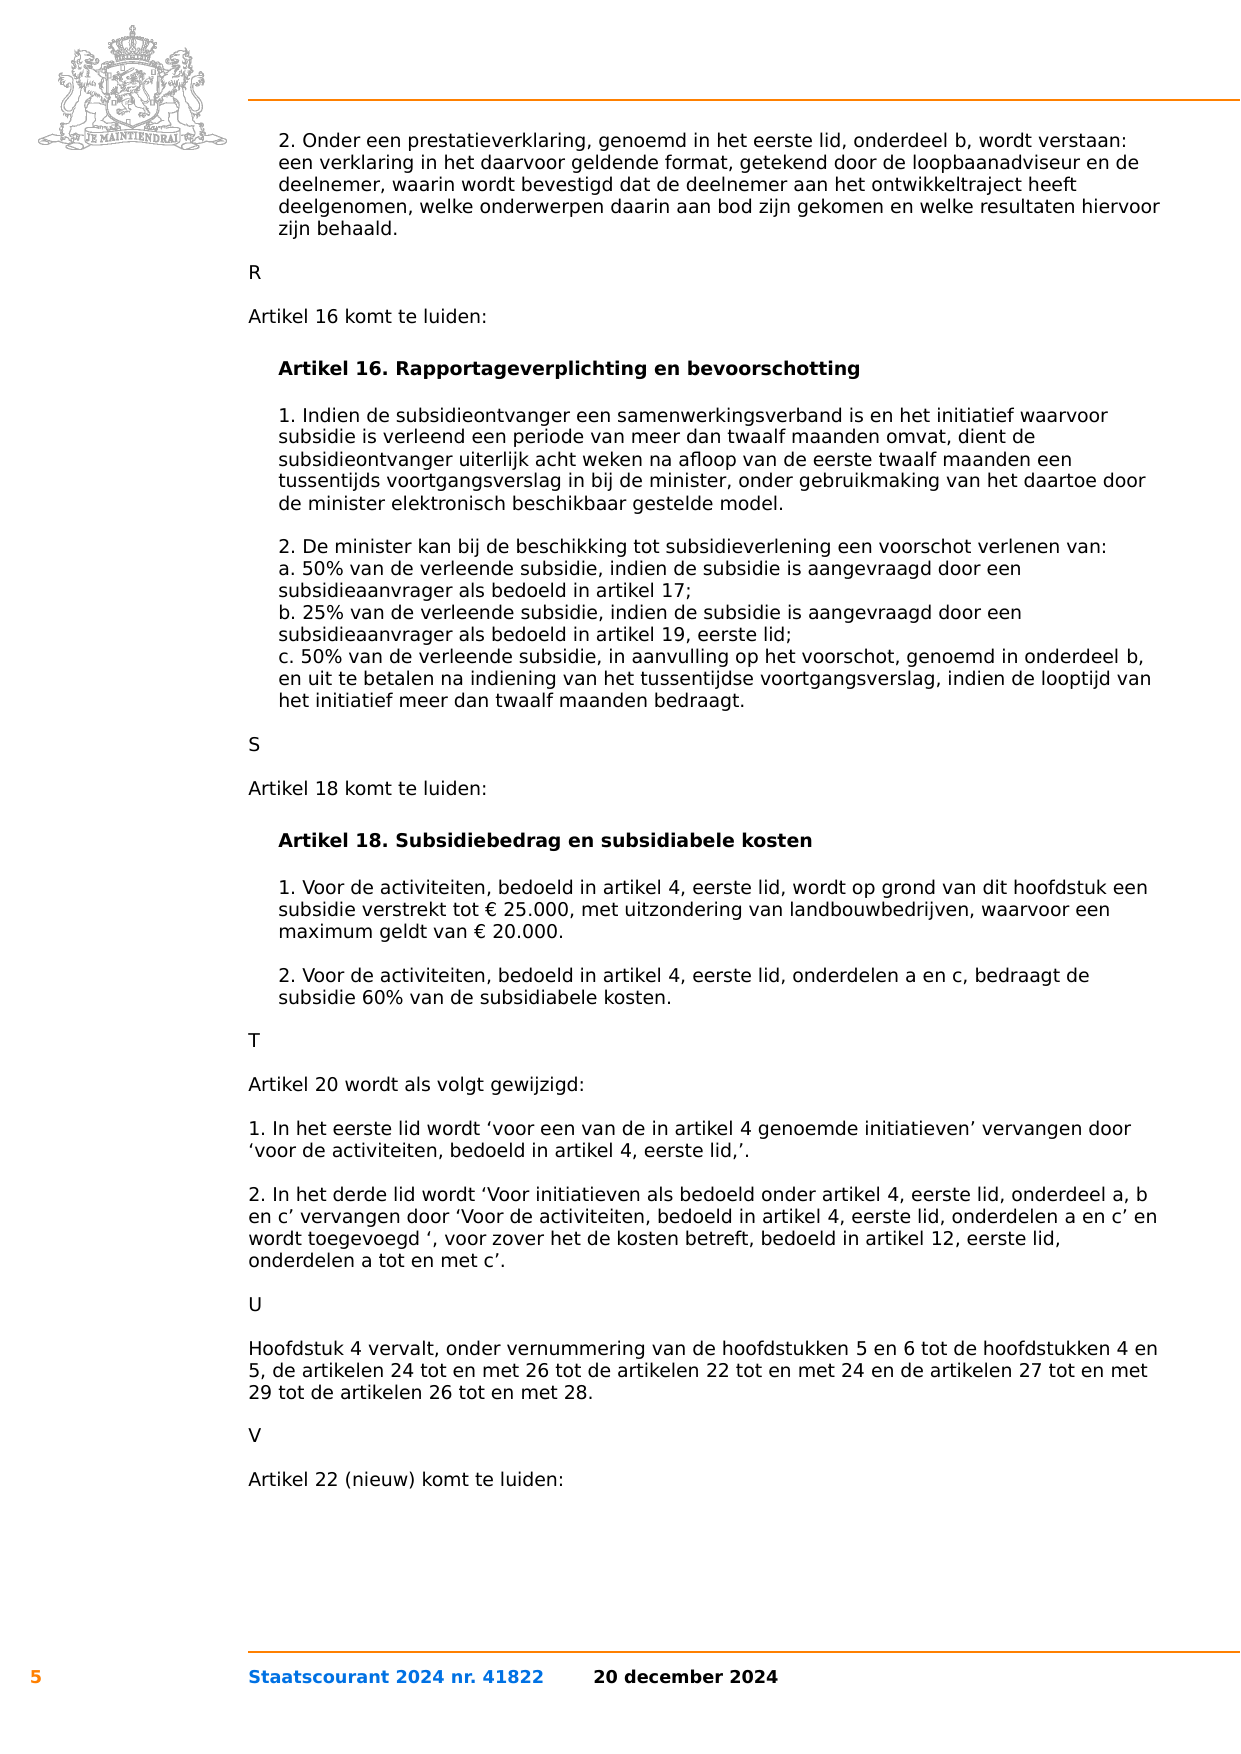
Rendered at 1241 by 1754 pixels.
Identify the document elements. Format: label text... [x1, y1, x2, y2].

text 2. De minister kan bij de beschikking tot subsidieverlening een voorschot verlenen van: [278, 536, 1163, 558]
text 1. Indien de subsidieontvanger een samenwerkingsverband is en het initiatief waarvoor subsidie is verleend een periode van meer dan twaalf maanden omvat, dient de subsidieontvanger uiterlijk acht weken na afloop van de eerste twaalf maanden een tussentijds voortgangsverslag in bij de minister, onder gebruikmaking van het daartoe door de minister elektronisch beschikbaar gestelde model. [278, 404, 1163, 514]
text U [248, 1294, 1163, 1316]
text 2. Voor de activiteiten, bedoeld in artikel 4, eerste lid, onderdelen a en c, bedraagt de subsidie 60% van de subsidiabele kosten. [278, 964, 1163, 1008]
text Artikel 16 komt te luiden: [248, 306, 1163, 327]
text S [248, 734, 1163, 756]
picture [38, 25, 227, 150]
text 2. Onder een prestatieverklaring, genoemd in het eerste lid, onderdeel b, wordt verstaan: een verklaring in het daarvoor geldende format, getekend door de loopbaanadviseur en de deelnemer, waarin wordt bevestigd dat de deelnemer aan het ontwikkeltraject heeft deelgenomen, welke onderwerpen daarin aan bod zijn gekomen en welke resultaten hiervoor zijn behaald. [278, 130, 1163, 240]
text 2. In het derde lid wordt ‘Voor initiatieven als bedoeld onder artikel 4, eerste lid, onderdeel a, b en c’ vervangen door ‘Voor de activiteiten, bedoeld in artikel 4, eerste lid, onderdelen a en c’ en wordt toegevoegd ‘, voor zover het de kosten betreft, bedoeld in artikel 12, eerste lid, onderdelen a tot en met c’. [248, 1184, 1163, 1272]
text Artikel 22 (nieuw) komt te luiden: [248, 1469, 1163, 1491]
subtitle Artikel 16. Rapportageverplichting en bevoorschotting [278, 357, 1163, 379]
text V [248, 1425, 1163, 1447]
text Hoofdstuk 4 vervalt, onder vernummering van de hoofdstukken 5 en 6 tot de hoofdstukken 4 en 5, de artikelen 24 tot en met 26 tot de artikelen 22 tot en met 24 en de artikelen 27 tot en met 29 tot de artikelen 26 tot en met 28. [248, 1338, 1163, 1403]
text T [248, 1030, 1163, 1052]
text b. 25% van de verleende subsidie, indien de subsidie is aangevraagd door een subsidieaanvrager als bedoeld in artikel 19, eerste lid; [278, 602, 1163, 646]
text 1. In het eerste lid wordt ‘voor een van de in artikel 4 genoemde initiatieven’ vervangen door ‘voor de activiteiten, bedoeld in artikel 4, eerste lid,’. [248, 1118, 1163, 1162]
text a. 50% van de verleende subsidie, indien de subsidie is aangevraagd door een subsidieaanvrager als bedoeld in artikel 17; [278, 558, 1163, 602]
text Artikel 18 komt te luiden: [248, 778, 1163, 800]
text 1. Voor de activiteiten, bedoeld in artikel 4, eerste lid, wordt op grond van dit hoofdstuk een subsidie verstrekt tot € 25.000, met uitzondering van landbouwbedrijven, waarvoor een maximum geldt van € 20.000. [278, 877, 1163, 943]
text Artikel 20 wordt als volgt gewijzigd: [248, 1074, 1163, 1096]
text R [248, 262, 1163, 284]
subtitle Artikel 18. Subsidiebedrag en subsidiabele kosten [278, 830, 1163, 852]
text c. 50% van de verleende subsidie, in aanvulling op het voorschot, genoemd in onderdeel b, en uit te betalen na indiening van het tussentijdse voortgangsverslag, indien de looptijd van het initiatief meer dan twaalf maanden bedraagt. [278, 646, 1163, 712]
